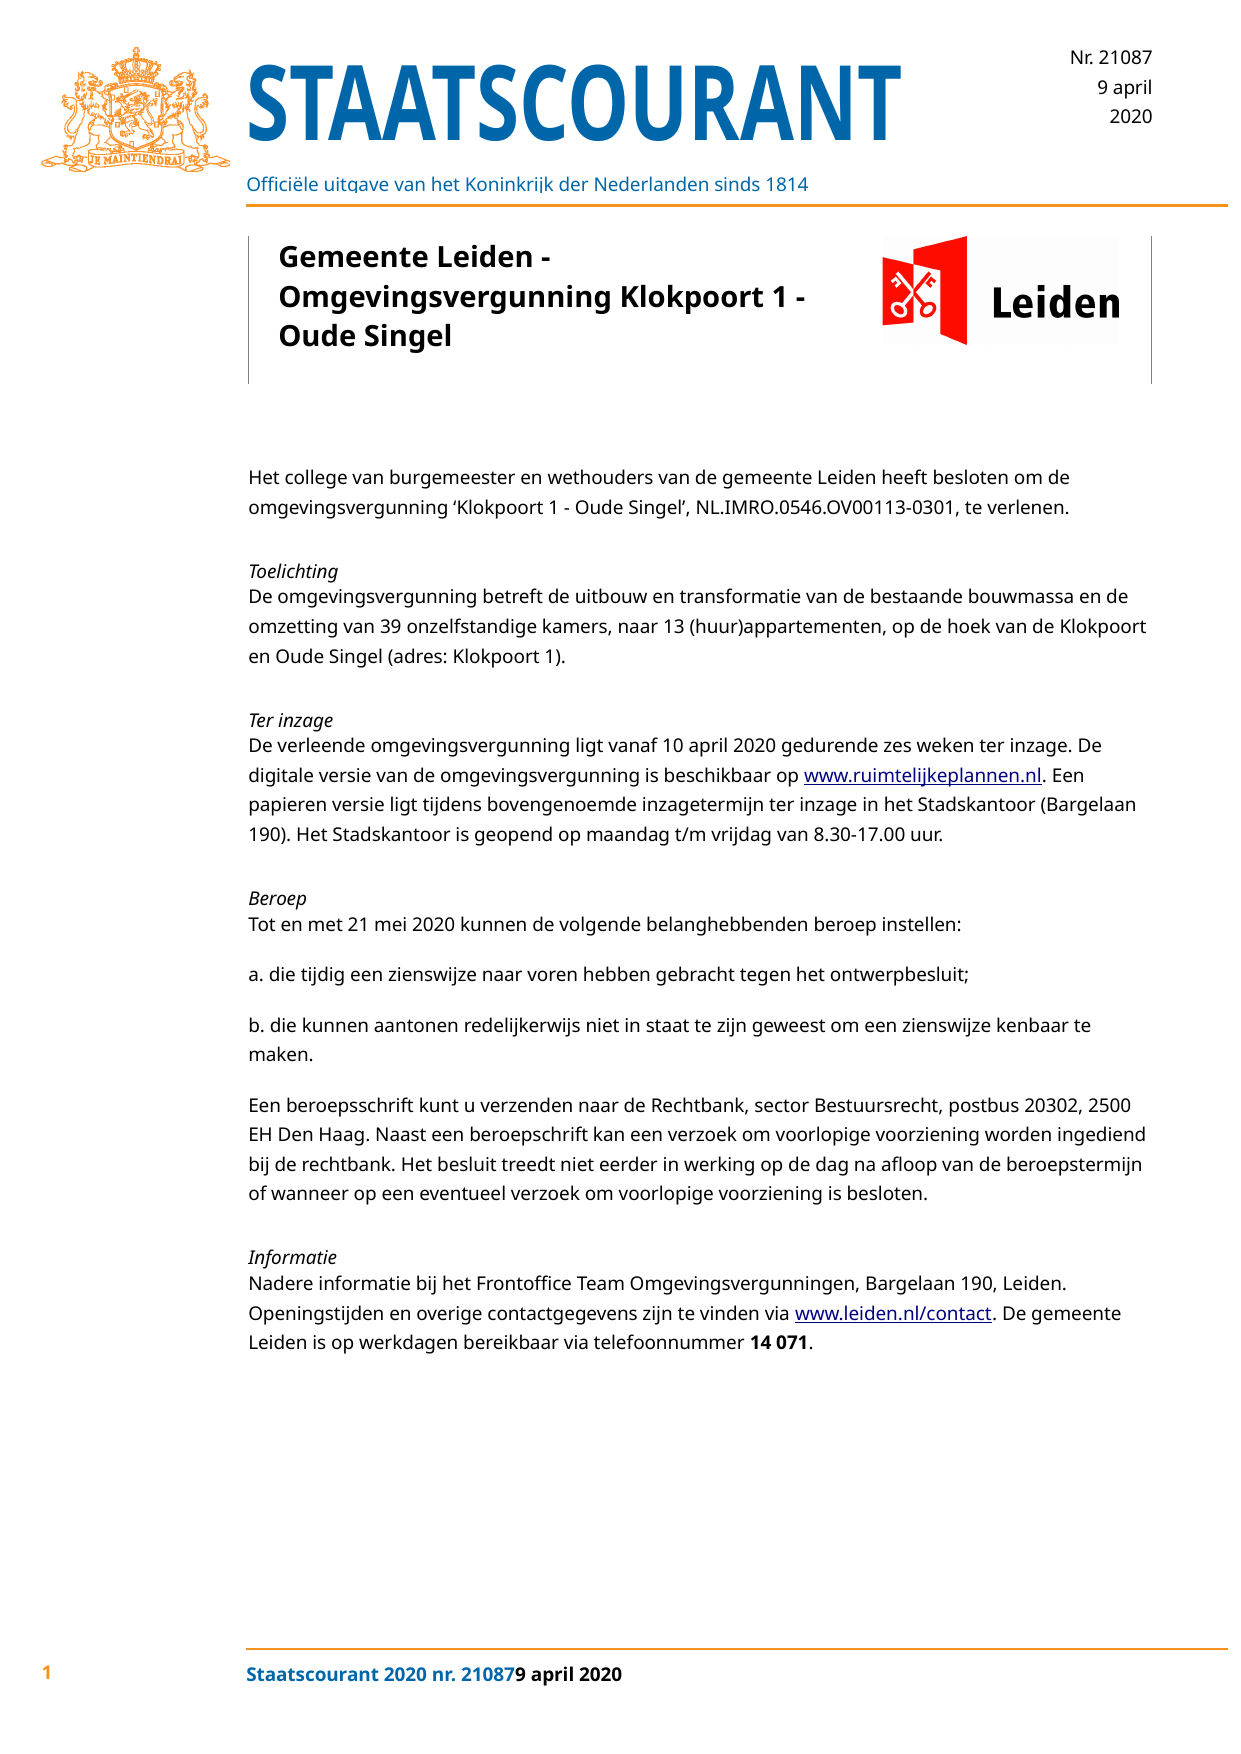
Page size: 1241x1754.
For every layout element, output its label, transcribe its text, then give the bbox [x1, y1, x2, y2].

text Beroep [248, 885, 1152, 911]
text Tot en met 21 mei 2020 kunnen de volgende belanghebbenden beroep instellen: [248, 911, 1152, 937]
text Een beroepsschrift kunt u verzenden naar de Rechtbank, sector Bestuursrecht, postbus 20302, 2500 EH Den Haag. Naast een beroepschrift kan een verzoek om voorlopige voorziening worden ingediend bij de rechtbank. Het besluit treedt niet eerder in werking op de dag na afloop van de beroepstermijn of wanneer op een eventueel verzoek om voorlopige voorziening is besloten. [248, 1092, 1152, 1206]
text Toelichting [248, 558, 1152, 584]
text De omgevingsvergunning betreft de uitbouw en transformatie van de bestaande bouwmassa en de omzetting van 39 onzelfstandige kamers, naar 13 (huur)appartementen, op de hoek van de Klokpoort en Oude Singel (adres: Klokpoort 1). [248, 584, 1152, 668]
table_header [850, 236, 1151, 384]
picture [41, 47, 231, 172]
text Het college van burgemeester en wethouders van de gemeente Leiden heeft besloten om de omgevingsvergunning ‘Klokpoort 1 - Oude Singel’, NL.IMRO.0546.OV00113-0301, te verlenen. [248, 464, 1152, 520]
text Informatie [248, 1244, 1152, 1270]
text De verleende omgevingsvergunning ligt vanaf 10 april 2020 gedurende zes weken ter inzage. De digitale versie van de omgevingsvergunning is beschikbaar op www.ruimtelijkeplannen.nl. Een papieren versie ligt tijdens bovengenoemde inzagetermijn ter inzage in het Stadskantoor (Bargelaan 190). Het Stadskantoor is geopend op maandag t/m vrijdag van 8.30-17.00 uur. [248, 732, 1152, 847]
text a. die tijdig een zienswijze naar voren hebben gebracht tegen het ontwerpbesluit; [248, 961, 1152, 987]
text Nadere informatie bij het Frontoffice Team Omgevingsvergunningen, Bargelaan 190, Leiden. Openingstijden en overige contactgegevens zijn te vinden via www.leiden.nl/contact. De gemeente Leiden is op werkdagen bereikbaar via telefoonnummer 14 071. [248, 1270, 1152, 1355]
picture [882, 236, 1119, 345]
text Ter inzage [248, 707, 1152, 732]
table_header Gemeente Leiden - Omgevingsvergunning Klokpoort 1 - Oude Singel [249, 236, 850, 384]
text b. die kunnen aantonen redelijkerwijs niet in staat te zijn geweest om een zienswijze kenbaar te maken. [248, 1012, 1152, 1067]
